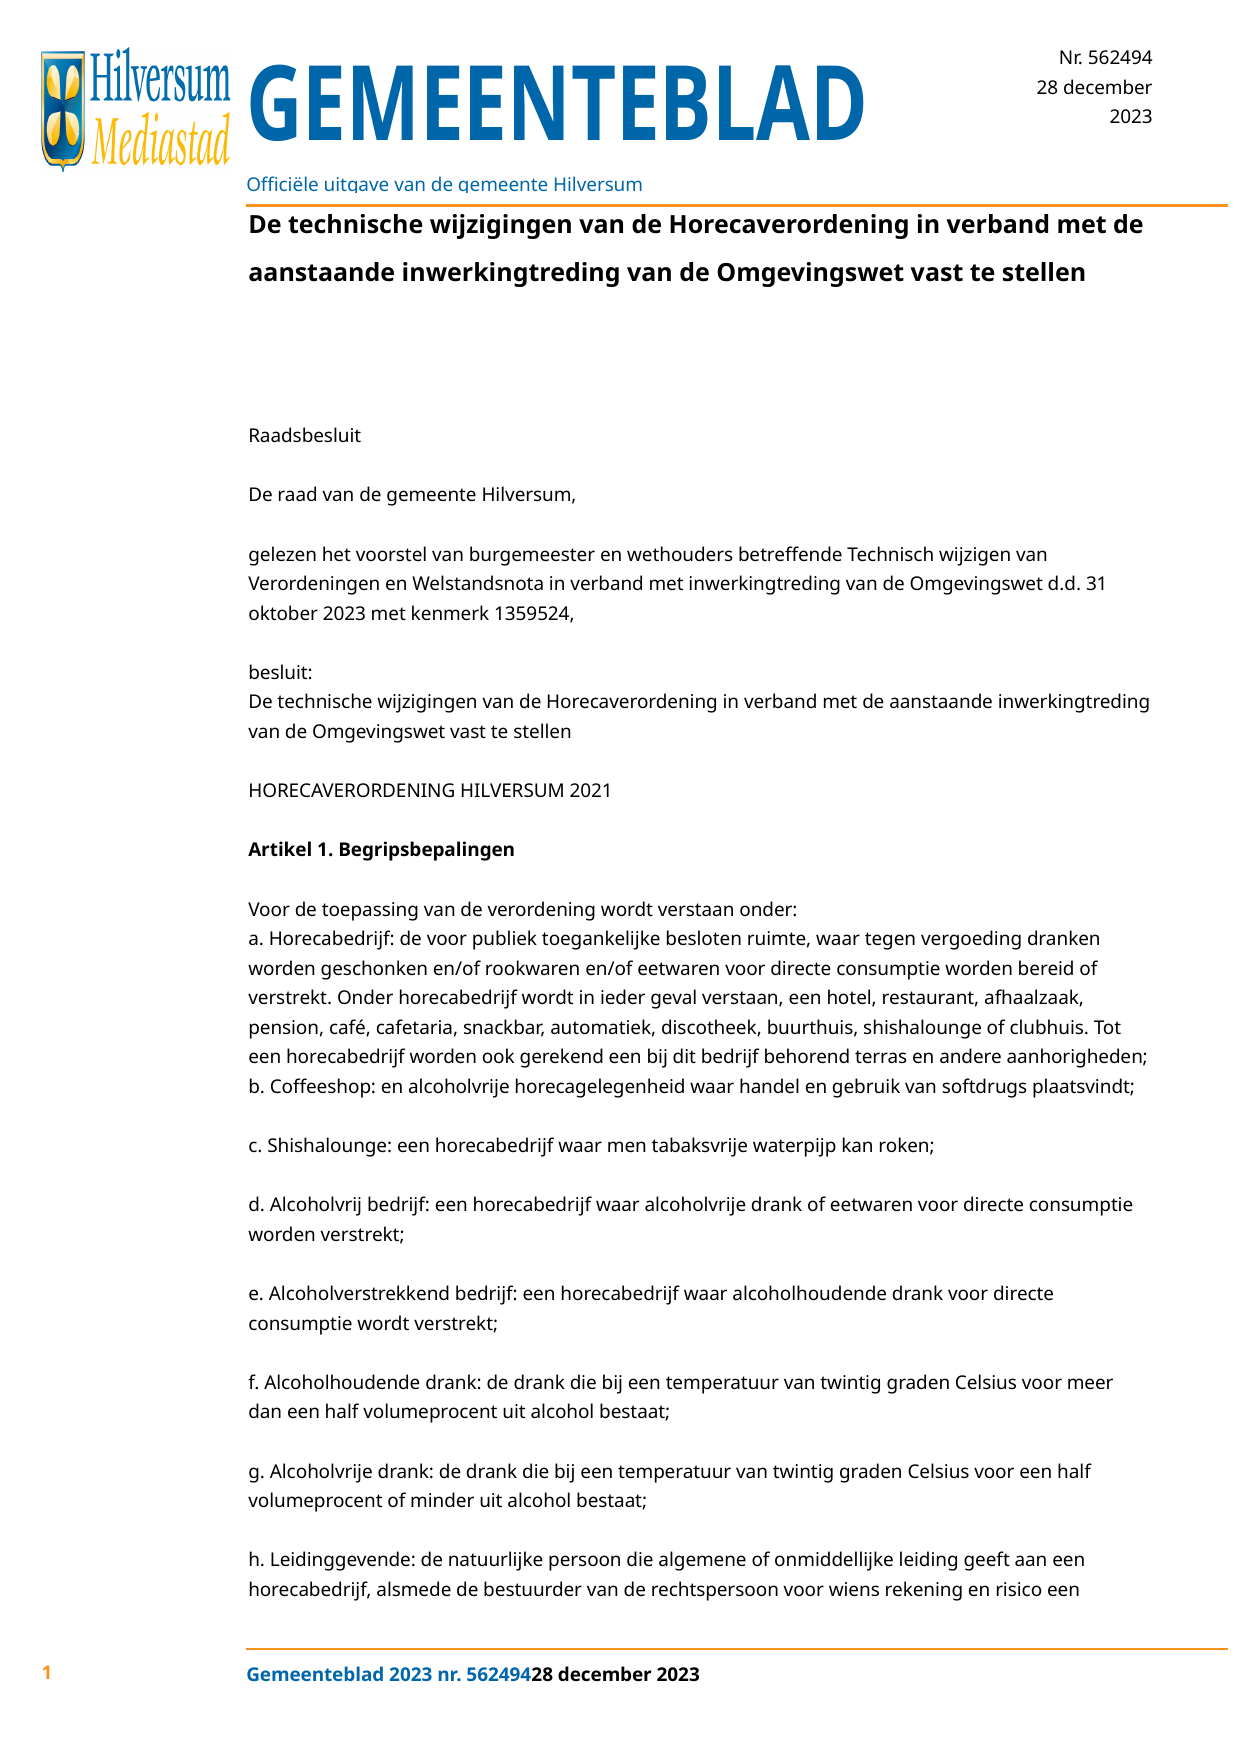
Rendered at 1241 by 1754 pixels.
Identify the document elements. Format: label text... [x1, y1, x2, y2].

text Artikel 1. Begripsbepalingen [248, 837, 1152, 862]
text gelezen het voorstel van burgemeester en wethouders betreffende Technisch wijzigen van Verordeningen en Welstandsnota in verband met inwerkingtreding van de Omgevingswet d.d. 31 oktober 2023 met kenmerk 1359524, [248, 541, 1152, 626]
text g. Alcoholvrije drank: de drank die bij een temperatuur van twintig graden Celsius voor een half volumeprocent of minder uit alcohol bestaat; [248, 1458, 1152, 1513]
text besluit: [248, 659, 1152, 685]
text Raadsbesluit [248, 422, 1152, 448]
text De raad van de gemeente Hilversum, [248, 482, 1152, 507]
text f. Alcoholhoudende drank: de drank die bij een temperatuur van twintig graden Celsius voor meer dan een half volumeprocent uit alcohol bestaat; [248, 1369, 1152, 1424]
text De technische wijzigingen van de Horecaverordening in verband met de aanstaande inwerkingtreding van de Omgevingswet vast te stellen [248, 207, 1152, 288]
text h. Leidinggevende: de natuurlijke persoon die algemene of onmiddellijke leiding geeft aan een horecabedrijf, alsmede de bestuurder van de rechtspersoon voor wiens rekening en risico een [248, 1547, 1152, 1602]
text De technische wijzigingen van de Horecaverordening in verband met de aanstaande inwerkingtreding van de Omgevingswet vast te stellen [248, 689, 1152, 744]
text HORECAVERORDENING HILVERSUM 2021 [248, 777, 1152, 803]
text a. Horecabedrijf: de voor publiek toegankelijke besloten ruimte, waar tegen vergoeding dranken worden geschonken en/of rookwaren en/of eetwaren voor directe consumptie worden bereid of verstrekt. Onder horecabedrijf wordt in ieder geval verstaan, een hotel, restaurant, afhaalzaak, pension, café, cafetaria, snackbar, automatiek, discotheek, buurthuis, shishalounge of clubhuis. Tot een horecabedrijf worden ook gerekend een bij dit bedrijf behorend terras en andere aanhorigheden; [248, 925, 1152, 1069]
text e. Alcoholverstrekkend bedrijf: een horecabedrijf waar alcoholhoudende drank voor directe consumptie wordt verstrekt; [248, 1280, 1152, 1336]
text Voor de toepassing van de verordening wordt verstaan onder: [248, 896, 1152, 922]
text c. Shishalounge: een horecabedrijf waar men tabaksvrije waterpijp kan roken; [248, 1132, 1152, 1158]
picture [41, 47, 231, 172]
text b. Coffeeshop: en alcoholvrije horecagelegenheid waar handel en gebruik van softdrugs plaatsvindt; [248, 1073, 1152, 1099]
text d. Alcoholvrij bedrijf: een horecabedrijf waar alcoholvrije drank of eetwaren voor directe consumptie worden verstrekt; [248, 1192, 1152, 1247]
